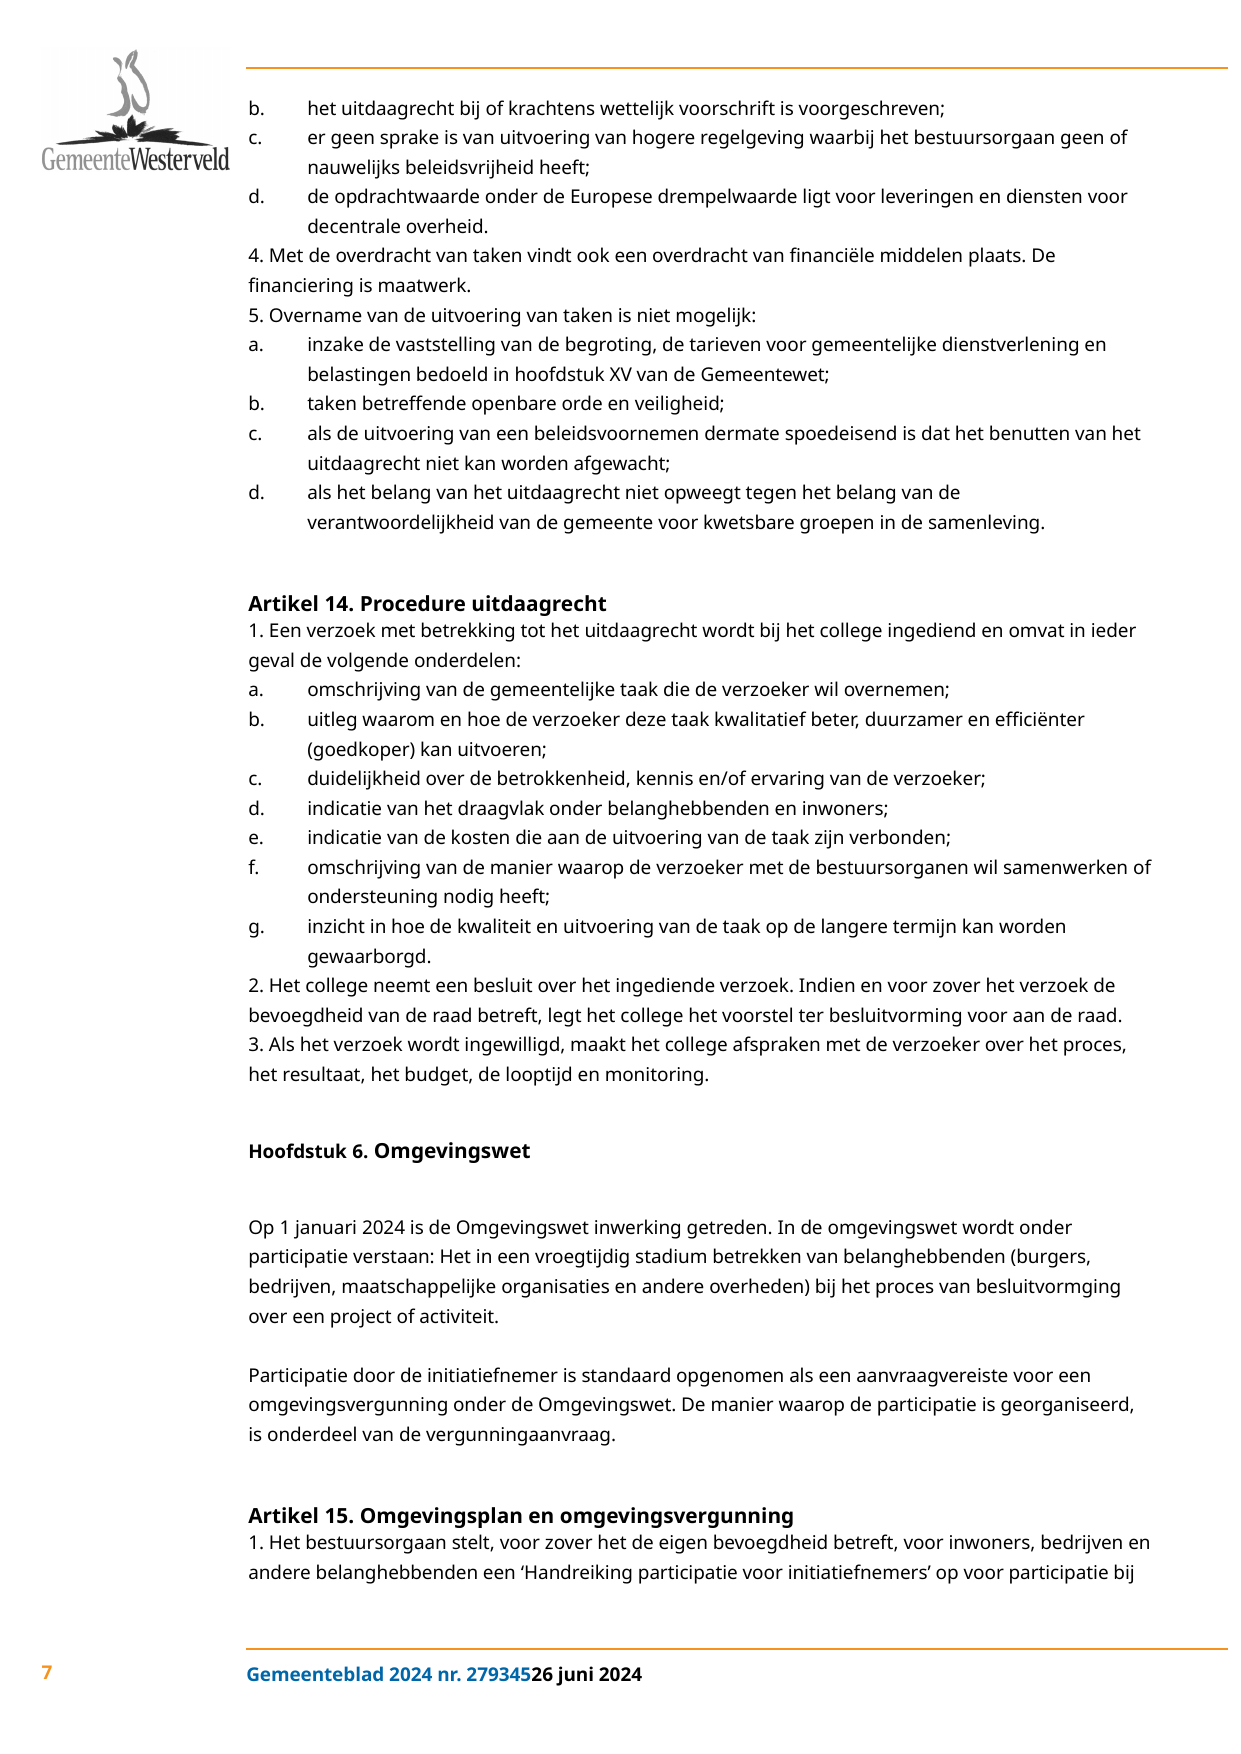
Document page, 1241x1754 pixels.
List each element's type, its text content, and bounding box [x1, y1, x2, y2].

text 2. Het college neemt een besluit over het ingediende verzoek. Indien en voor zover het verzoek de bevoegdheid van de raad betreft, legt het college het voorstel ter besluitvorming voor aan de raad. [248, 972, 1152, 1028]
list taken betreffende openbare orde en veiligheid; [248, 391, 1152, 416]
text 1. Een verzoek met betrekking tot het uitdaagrecht wordt bij het college ingediend en omvat in ieder geval de volgende onderdelen: [248, 617, 1152, 673]
list inzake de vaststelling van de begroting, de tarieven voor gemeentelijke dienstverlening en belastingen bedoeld in hoofdstuk XV van de Gemeentewet; [248, 331, 1152, 387]
text 1. Het bestuursorgaan stelt, voor zover het de eigen bevoegdheid betreft, voor inwoners, bedrijven en andere belanghebbenden een ‘Handreiking participatie voor initiatiefnemers’ op voor participatie bij [248, 1529, 1152, 1585]
text 4. Met de overdracht van taken vindt ook een overdracht van financiële middelen plaats. De financiering is maatwerk. [248, 243, 1152, 298]
list als de uitvoering van een beleidsvoornemen dermate spoedeisend is dat het benutten van het uitdaagrecht niet kan worden afgewacht; [248, 420, 1152, 476]
text Op 1 januari 2024 is de Omgevingswet inwerking getreden. In de omgevingswet wordt onder participatie verstaan: Het in een vroegtijdig stadium betrekken van belanghebbenden (burgers, bedrijven, maatschappelijke organisaties en andere overheden) bij het proces van besluitvormging over een project of activiteit. [248, 1214, 1152, 1328]
text Hoofdstuk 6. Omgevingswet [248, 1136, 1152, 1165]
text 5. Overname van de uitvoering van taken is niet mogelijk: [248, 302, 1152, 328]
text Participatie door de initiatiefnemer is standaard opgenomen als een aanvraagvereiste voor een omgevingsvergunning onder de Omgevingswet. De manier waarop de participatie is georganiseerd, is onderdeel van de vergunningaanvraag. [248, 1362, 1152, 1447]
text Artikel 15. Omgevingsplan en omgevingsvergunning [248, 1501, 1152, 1529]
list duidelijkheid over de betrokkenheid, kennis en/of ervaring van de verzoeker; [248, 765, 1152, 791]
text Artikel 14. Procedure uitdaagrecht [248, 589, 1152, 617]
list omschrijving van de manier waarop de verzoeker met de bestuursorganen wil samenwerken of ondersteuning nodig heeft; [248, 854, 1152, 909]
text 3. Als het verzoek wordt ingewilligd, maakt het college afspraken met de verzoeker over het proces, het resultaat, het budget, de looptijd en monitoring. [248, 1032, 1152, 1087]
list indicatie van het draagvlak onder belanghebbenden en inwoners; [248, 795, 1152, 821]
list het uitdaagrecht bij of krachtens wettelijk voorschrift is voorgeschreven; [248, 95, 1152, 121]
list er geen sprake is van uitvoering van hogere regelgeving waarbij het bestuursorgaan geen of nauwelijks beleidsvrijheid heeft; [248, 124, 1152, 180]
list omschrijving van de gemeentelijke taak die de verzoeker wil overnemen; [248, 677, 1152, 702]
picture [41, 47, 231, 172]
list indicatie van de kosten die aan de uitvoering van de taak zijn verbonden; [248, 824, 1152, 850]
list als het belang van het uitdaagrecht niet opweegt tegen het belang van de verantwoordelijkheid van de gemeente voor kwetsbare groepen in de samenleving. [248, 479, 1152, 535]
list uitleg waarom en hoe de verzoeker deze taak kwalitatief beter, duurzamer en efficiënter (goedkoper) kan uitvoeren; [248, 706, 1152, 761]
list de opdrachtwaarde onder de Europese drempelwaarde ligt voor leveringen en diensten voor decentrale overheid. [248, 183, 1152, 239]
list inzicht in hoe de kwaliteit en uitvoering van de taak op de langere termijn kan worden gewaarborgd. [248, 913, 1152, 968]
